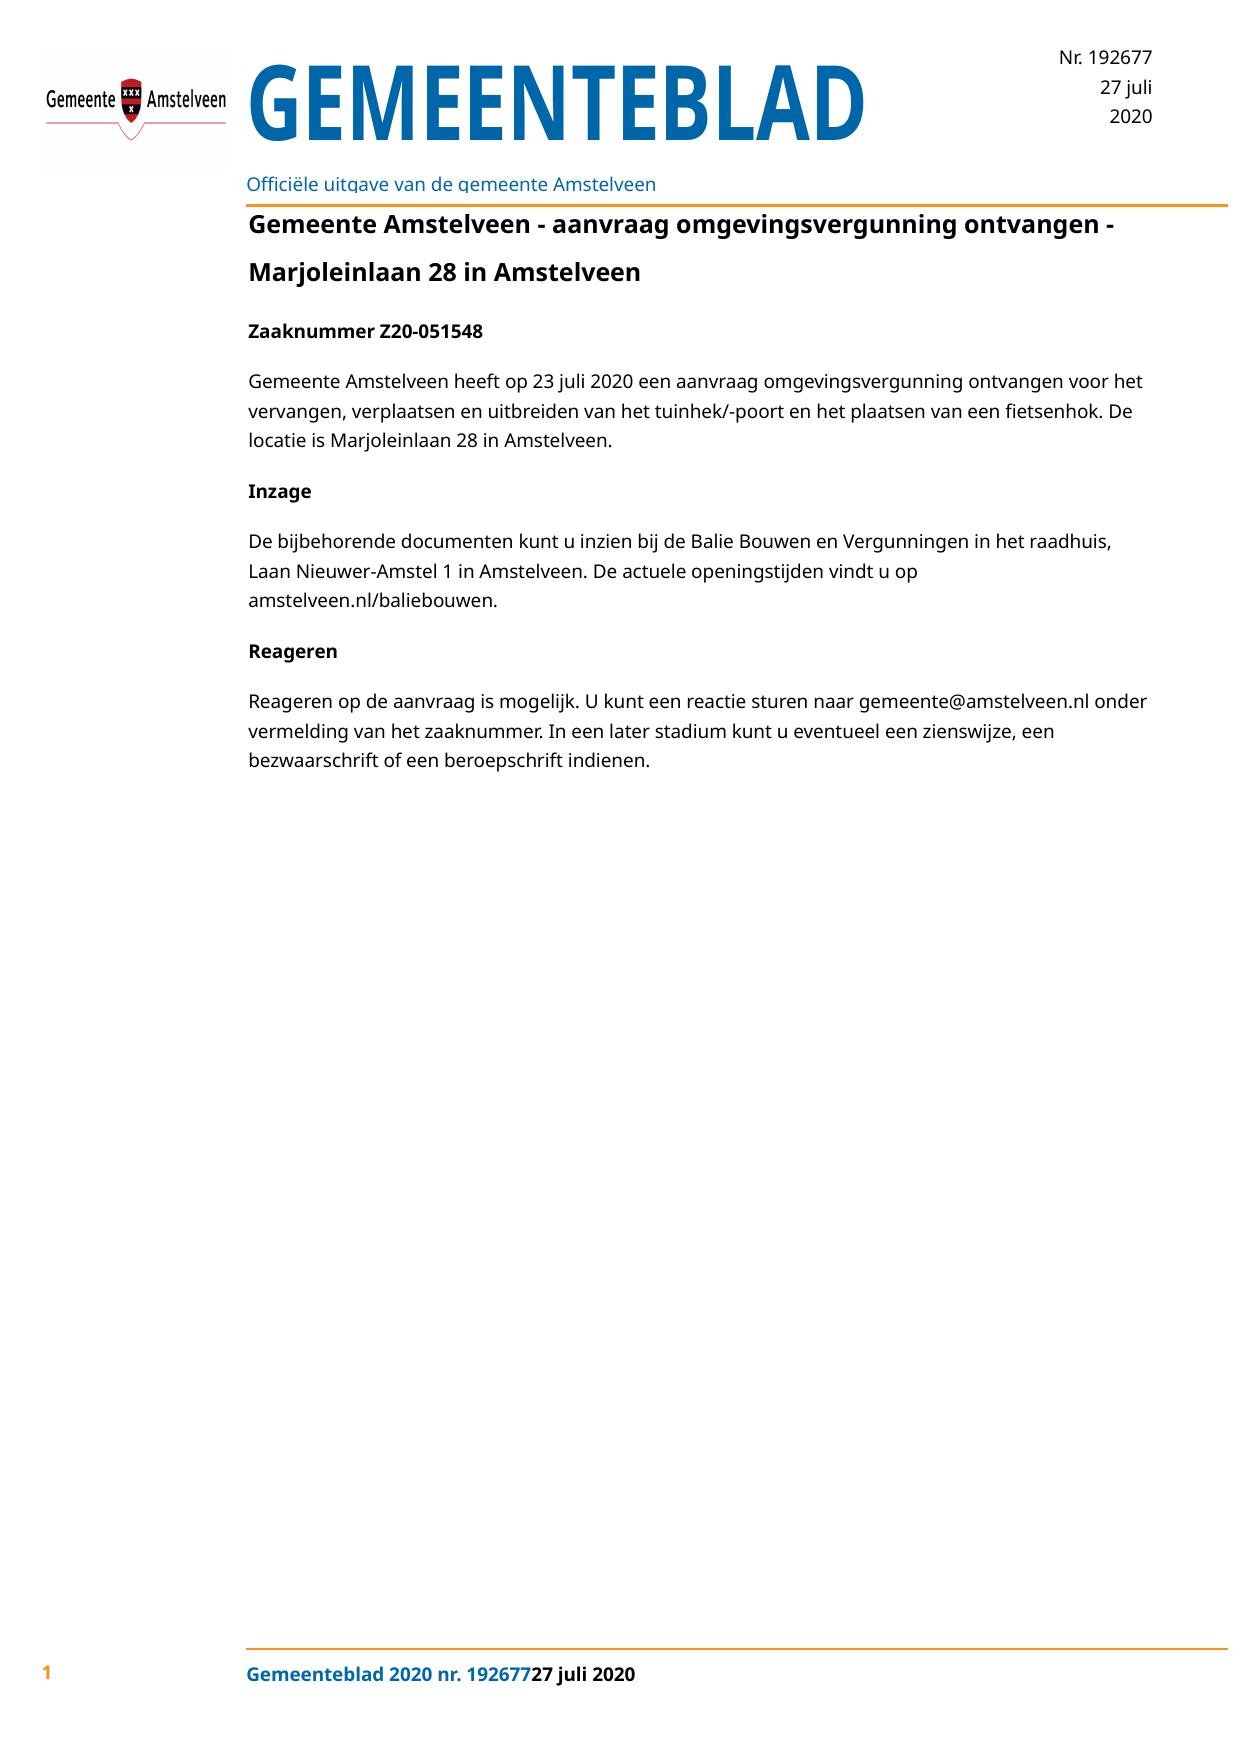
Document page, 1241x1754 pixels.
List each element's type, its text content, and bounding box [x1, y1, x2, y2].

text Reageren op de aanvraag is mogelijk. U kunt een reactie sturen naar gemeente@amstelveen.nl onder vermelding van het zaaknummer. In een later stadium kunt u eventueel een zienswijze, een bezwaarschrift of een beroepschrift indienen. [248, 688, 1152, 773]
picture [41, 47, 231, 172]
text Gemeente Amstelveen heeft op 23 juli 2020 een aanvraag omgevingsvergunning ontvangen voor het vervangen, verplaatsen en uitbreiden van het tuinhek/-poort en het plaatsen van een fietsenhok. De locatie is Marjoleinlaan 28 in Amstelveen. [248, 368, 1152, 453]
text Zaaknummer Z20-051548 [248, 318, 1152, 344]
text Gemeente Amstelveen - aanvraag omgevingsvergunning ontvangen - Marjoleinlaan 28 in Amstelveen [248, 207, 1152, 288]
text Reageren [248, 638, 1152, 664]
text De bijbehorende documenten kunt u inzien bij de Balie Bouwen en Vergunningen in het raadhuis, Laan Nieuwer-Amstel 1 in Amstelveen. De actuele openingstijden vindt u op amstelveen.nl/baliebouwen. [248, 528, 1152, 613]
text Inzage [248, 478, 1152, 504]
